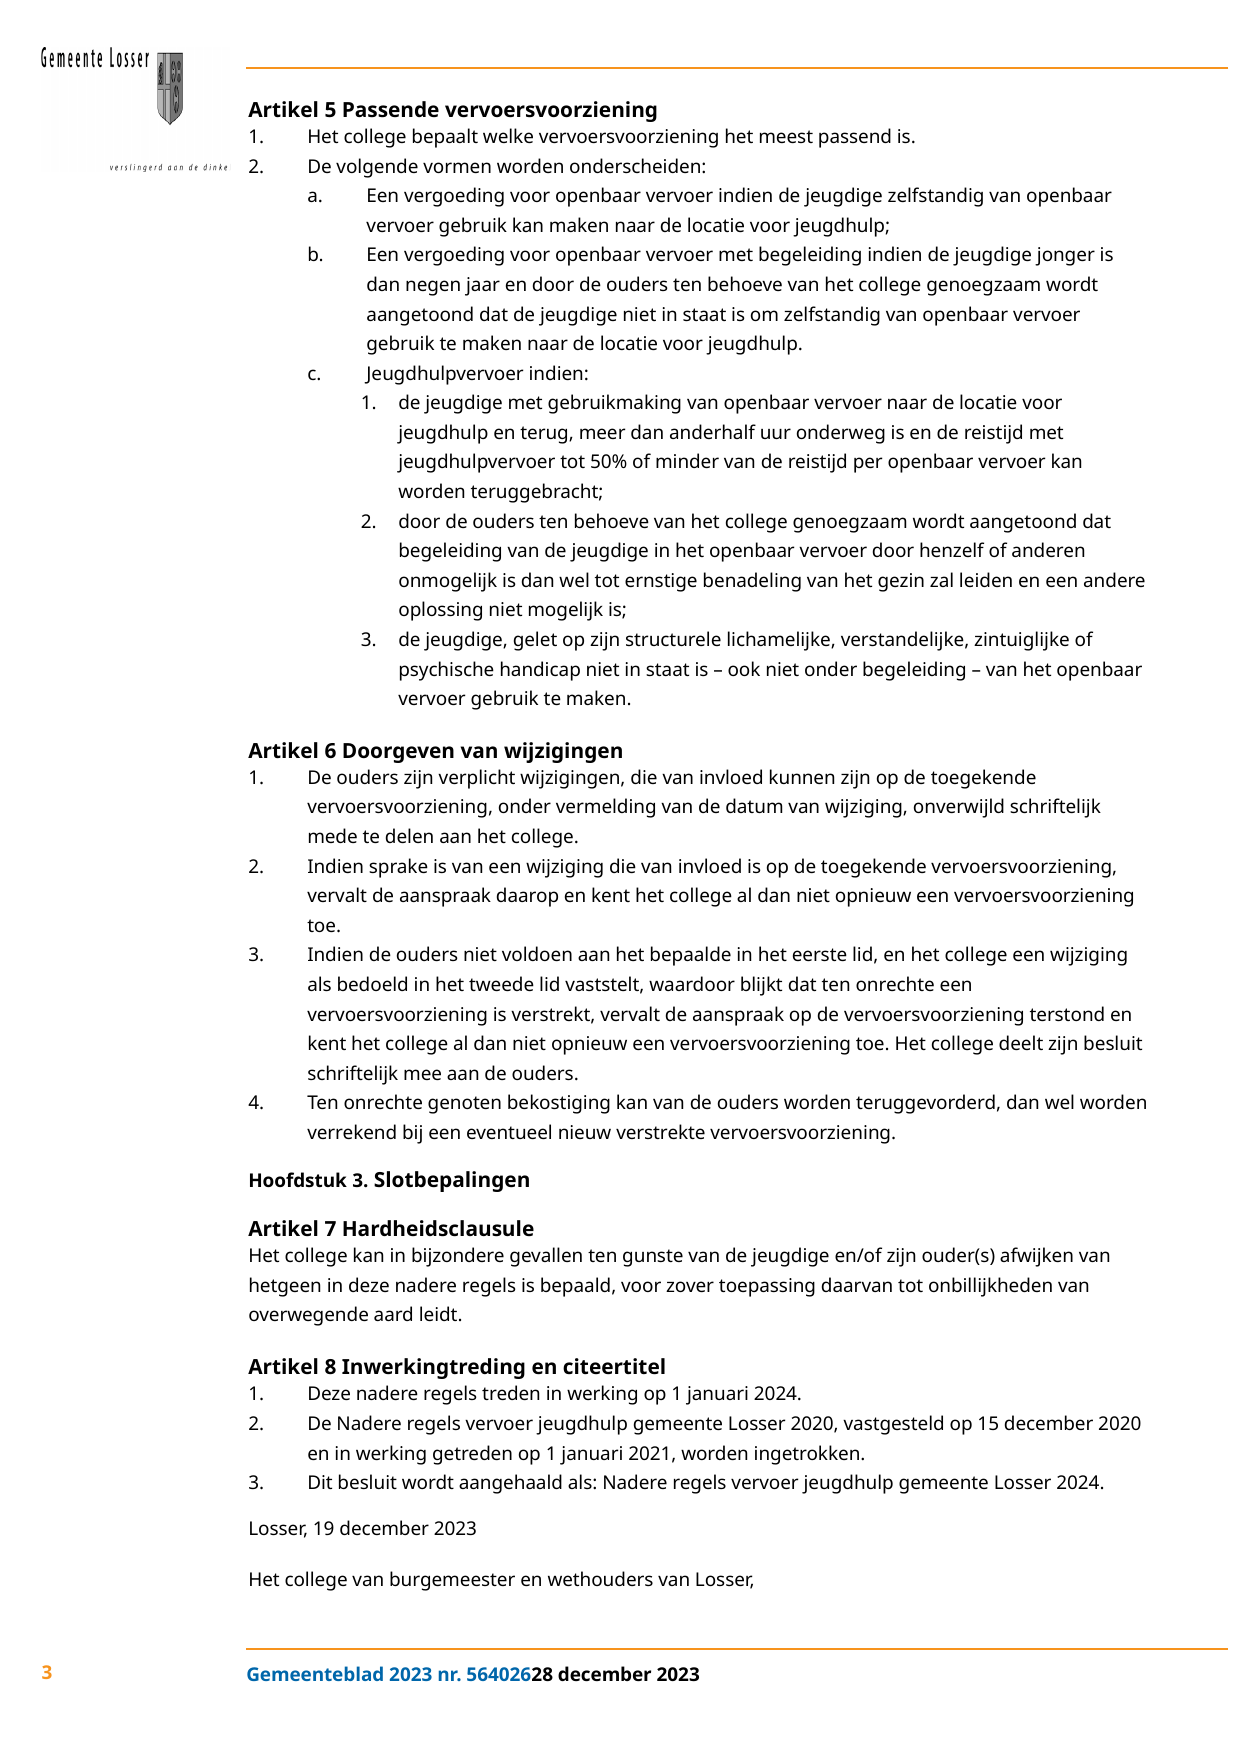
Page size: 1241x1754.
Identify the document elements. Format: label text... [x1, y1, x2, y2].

list Jeugdhulpvervoer indien: [307, 360, 1152, 386]
list De Nadere regels vervoer jeugdhulp gemeente Losser 2020, vastgesteld op 15 december 2020 en in werking getreden op 1 januari 2021, worden ingetrokken. [248, 1410, 1152, 1465]
list Ten onrechte genoten bekostiging kan van de ouders worden teruggevorderd, dan wel worden verrekend bij een eventueel nieuw verstrekte vervoersvoorziening. [248, 1089, 1152, 1145]
list Dit besluit wordt aangehaald als: Nadere regels vervoer jeugdhulp gemeente Losser 2024. [248, 1469, 1152, 1495]
list De volgende vormen worden onderscheiden: [248, 153, 1152, 178]
picture [41, 47, 231, 172]
list Een vergoeding voor openbaar vervoer met begeleiding indien de jeugdige jonger is dan negen jaar en door de ouders ten behoeve van het college genoegzaam wordt aangetoond dat de jeugdige niet in staat is om zelfstandig van openbaar vervoer gebruik te maken naar de locatie voor jeugdhulp. [307, 242, 1152, 356]
list de jeugdige, gelet op zijn structurele lichamelijke, verstandelijke, zintuiglijke of psychische handicap niet in staat is – ook niet onder begeleiding – van het openbaar vervoer gebruik te maken. [361, 626, 1152, 711]
list Indien sprake is van een wijziging die van invloed is op de toegekende vervoersvoorziening, vervalt de aanspraak daarop en kent het college al dan niet opnieuw een vervoersvoorziening toe. [248, 853, 1152, 938]
text Artikel 5 Passende vervoersvoorziening [248, 95, 1152, 123]
text Hoofdstuk 3. Slotbepalingen [248, 1165, 1152, 1193]
list door de ouders ten behoeve van het college genoegzaam wordt aangetoond dat begeleiding van de jeugdige in het openbaar vervoer door henzelf of anderen onmogelijk is dan wel tot ernstige benadeling van het gezin zal leiden en een andere oplossing niet mogelijk is; [361, 508, 1152, 622]
list De ouders zijn verplicht wijzigingen, die van invloed kunnen zijn op de toegekende vervoersvoorziening, onder vermelding van de datum van wijziging, onverwijld schriftelijk mede te delen aan het college. [248, 764, 1152, 849]
list Deze nadere regels treden in werking op 1 januari 2024. [248, 1381, 1152, 1406]
text Het college van burgemeester en wethouders van Losser, [248, 1566, 1152, 1592]
list Een vergoeding voor openbaar vervoer indien de jeugdige zelfstandig van openbaar vervoer gebruik kan maken naar de locatie voor jeugdhulp; [307, 182, 1152, 238]
list de jeugdige met gebruikmaking van openbaar vervoer naar de locatie voor jeugdhulp en terug, meer dan anderhalf uur onderweg is en de reistijd met jeugdhulpvervoer tot 50% of minder van de reistijd per openbaar vervoer kan worden teruggebracht; [361, 389, 1152, 504]
text Het college kan in bijzondere gevallen ten gunste van de jeugdige en/of zijn ouder(s) afwijken van hetgeen in deze nadere regels is bepaald, voor zover toepassing daarvan tot onbillijkheden van overwegende aard leidt. [248, 1242, 1152, 1327]
text Artikel 8 Inwerkingtreding en citeertitel [248, 1352, 1152, 1381]
text Artikel 6 Doorgeven van wijzigingen [248, 736, 1152, 764]
text Losser, 19 december 2023 [248, 1515, 1152, 1541]
list Indien de ouders niet voldoen aan het bepaalde in het eerste lid, en het college een wijziging als bedoeld in het tweede lid vaststelt, waardoor blijkt dat ten onrechte een vervoersvoorziening is verstrekt, vervalt de aanspraak op de vervoersvoorziening terstond en kent het college al dan niet opnieuw een vervoersvoorziening toe. Het college deelt zijn besluit schriftelijk mee aan de ouders. [248, 942, 1152, 1086]
list Het college bepaalt welke vervoersvoorziening het meest passend is. [248, 123, 1152, 149]
text Artikel 7 Hardheidsclausule [248, 1214, 1152, 1242]
